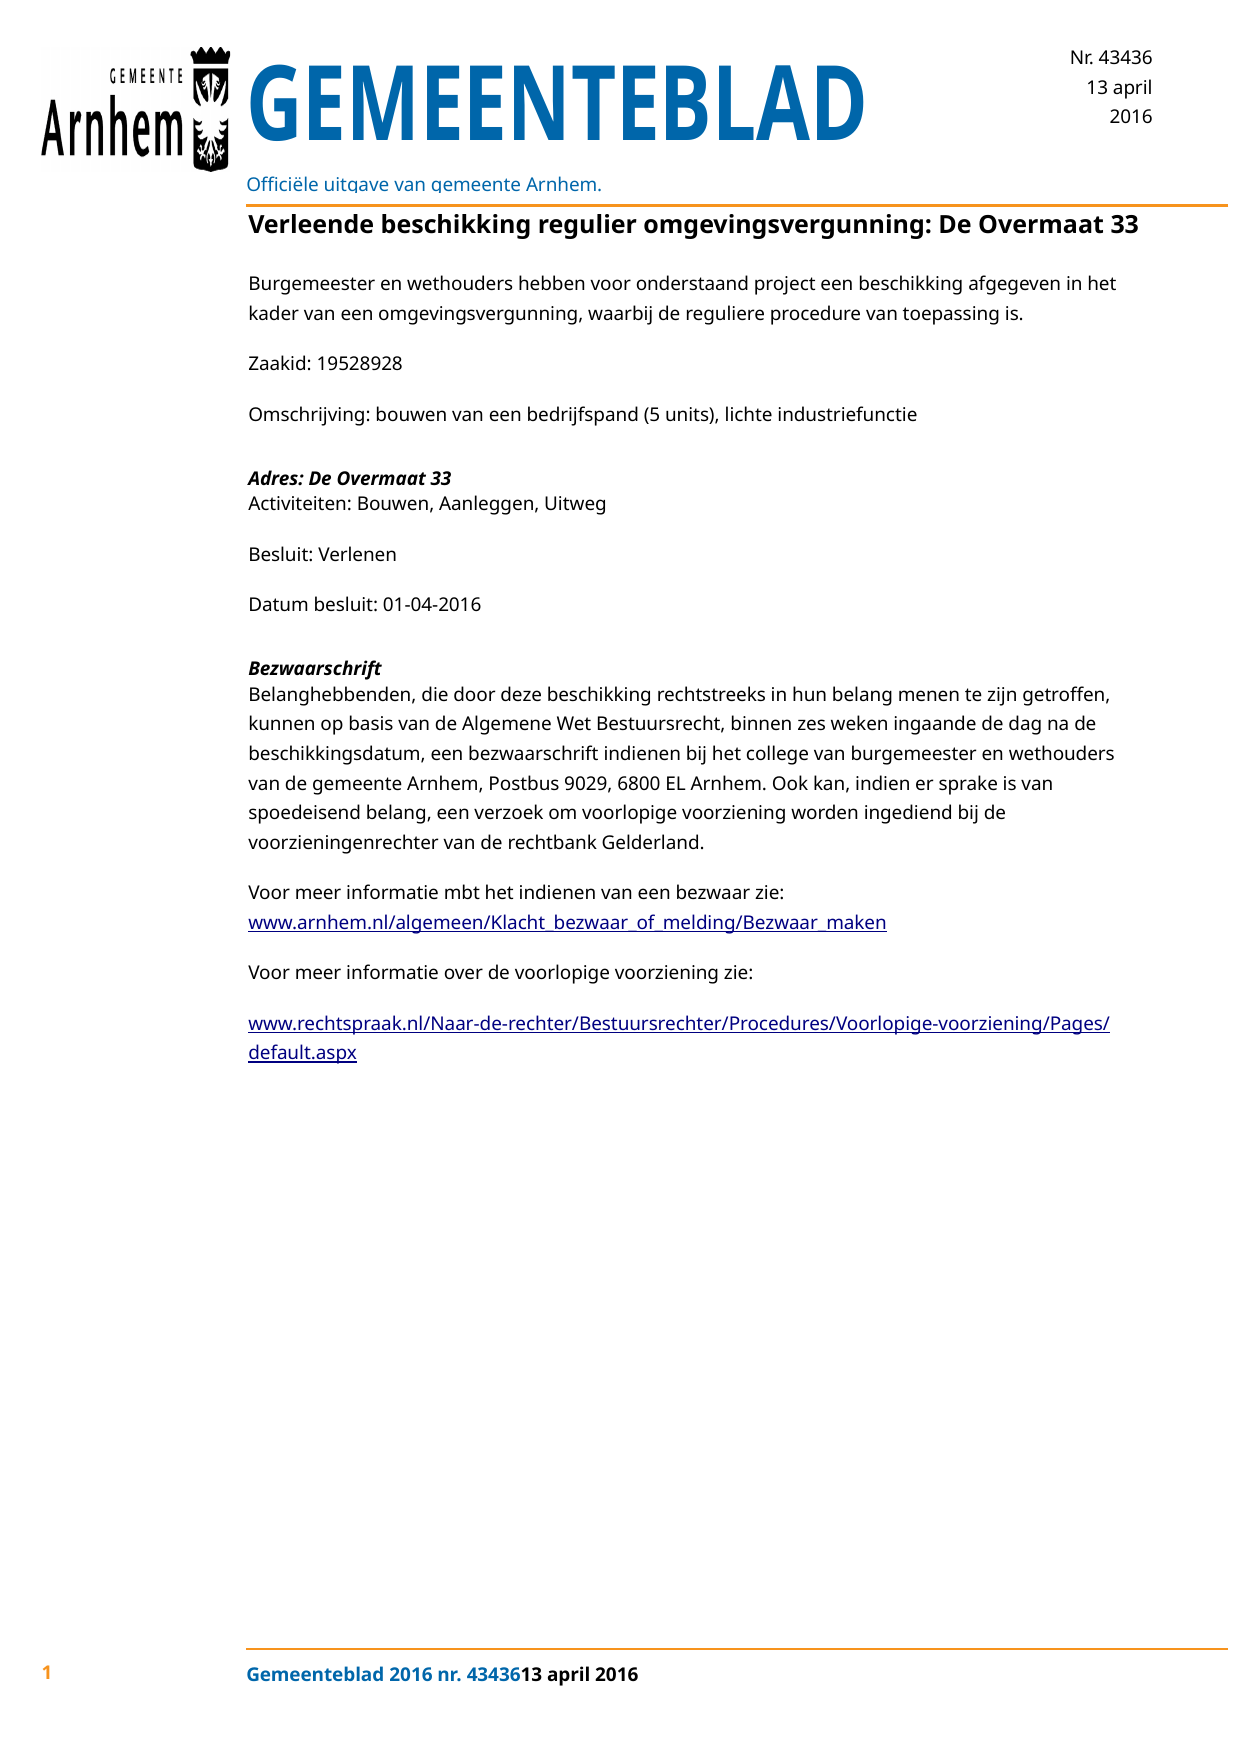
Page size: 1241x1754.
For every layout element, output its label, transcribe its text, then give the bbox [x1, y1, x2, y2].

text Belanghebbenden, die door deze beschikking rechtstreeks in hun belang menen te zijn getroffen, kunnen op basis van de Algemene Wet Bestuursrecht, binnen zes weken ingaande de dag na de beschikkingsdatum, een bezwaarschrift indienen bij het college van burgemeester en wethouders van de gemeente Arnhem, Postbus 9029, 6800 EL Arnhem. Ook kan, indien er sprake is van spoedeisend belang, een verzoek om voorlopige voorziening worden ingediend bij de voorzieningenrechter van de rechtbank Gelderland. [248, 681, 1152, 854]
text Voor meer informatie over de voorlopige voorziening zie: [248, 959, 1152, 985]
text Datum besluit: 01-04-2016 [248, 591, 1152, 617]
text Burgemeester en wethouders hebben voor onderstaand project een beschikking afgegeven in het kader van een omgevingsvergunning, waarbij de reguliere procedure van toepassing is. [248, 270, 1152, 326]
text Activiteiten: Bouwen, Aanleggen, Uitweg [248, 490, 1152, 516]
picture [41, 47, 231, 172]
text Bezwaarschrift [248, 655, 1152, 681]
text Besluit: Verlenen [248, 541, 1152, 567]
text Voor meer informatie mbt het indienen van een bezwaar zie: www.arnhem.nl/algemeen/Klacht_bezwaar_of_melding/Bezwaar_maken [248, 879, 1152, 934]
text Omschrijving: bouwen van een bedrijfspand (5 units), lichte industriefunctie [248, 401, 1152, 426]
text Adres: De Overmaat 33 [248, 465, 1152, 490]
text Verleende beschikking regulier omgevingsvergunning: De Overmaat 33 [248, 207, 1152, 241]
text Zaakid: 19528928 [248, 350, 1152, 376]
text www.rechtspraak.nl/Naar-de-rechter/Bestuursrechter/Procedures/Voorlopige-voorziening/Pages/default.aspx [248, 1010, 1152, 1065]
